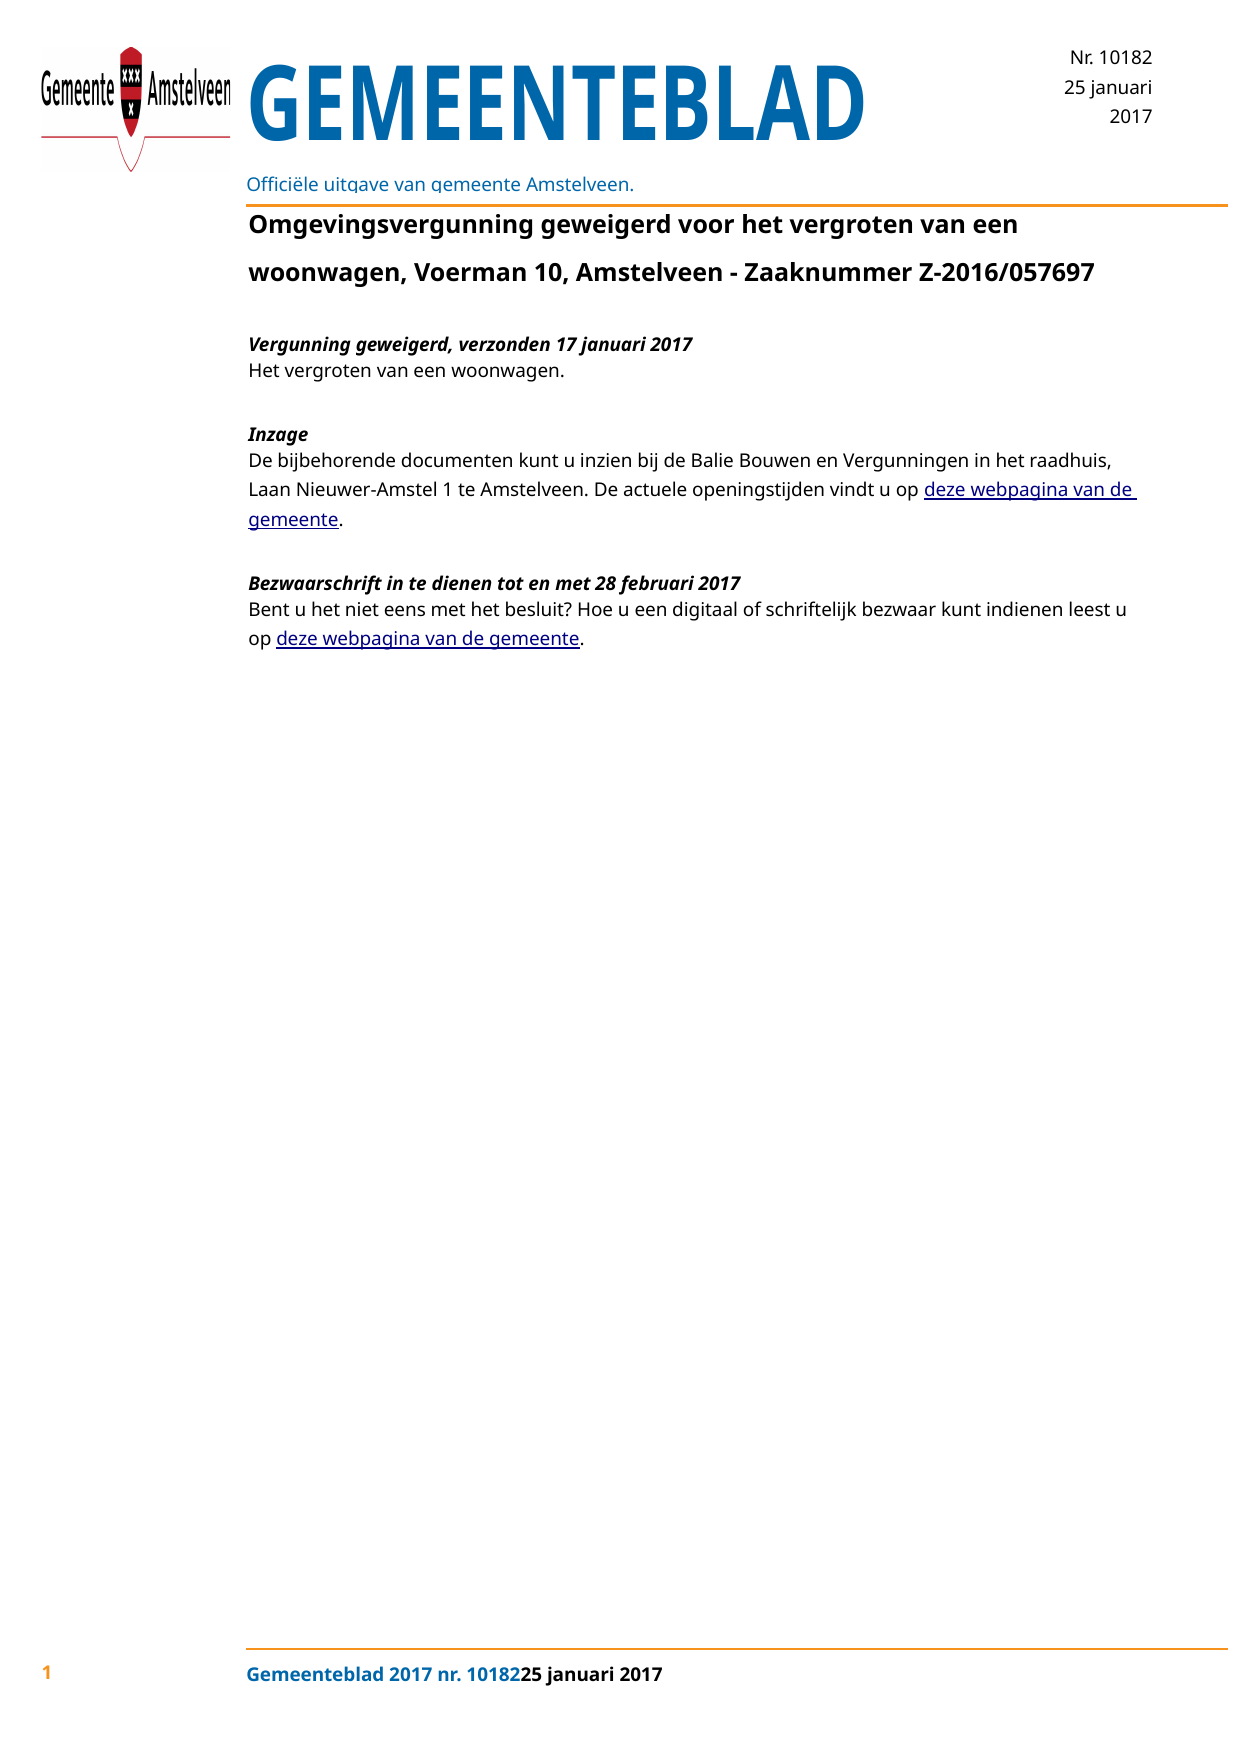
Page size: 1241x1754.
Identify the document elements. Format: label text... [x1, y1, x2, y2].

text Omgevingsvergunning geweigerd voor het vergroten van een woonwagen, Voerman 10, Amstelveen - Zaaknummer Z-2016/057697 [248, 207, 1152, 288]
text De bijbehorende documenten kunt u inzien bij de Balie Bouwen en Vergunningen in het raadhuis, Laan Nieuwer-Amstel 1 te Amstelveen. De actuele openingstijden vindt u op deze webpagina van de gemeente. [248, 447, 1152, 532]
picture [41, 47, 231, 172]
text Bezwaarschrift in te dienen tot en met 28 februari 2017 [248, 570, 1152, 596]
text Het vergroten van een woonwagen. [248, 357, 1152, 383]
text Bent u het niet eens met het besluit? Hoe u een digitaal of schriftelijk bezwaar kunt indienen leest u op deze webpagina van de gemeente. [248, 596, 1152, 651]
text Inzage [248, 421, 1152, 447]
text Vergunning geweigerd, verzonden 17 januari 2017 [248, 331, 1152, 357]
